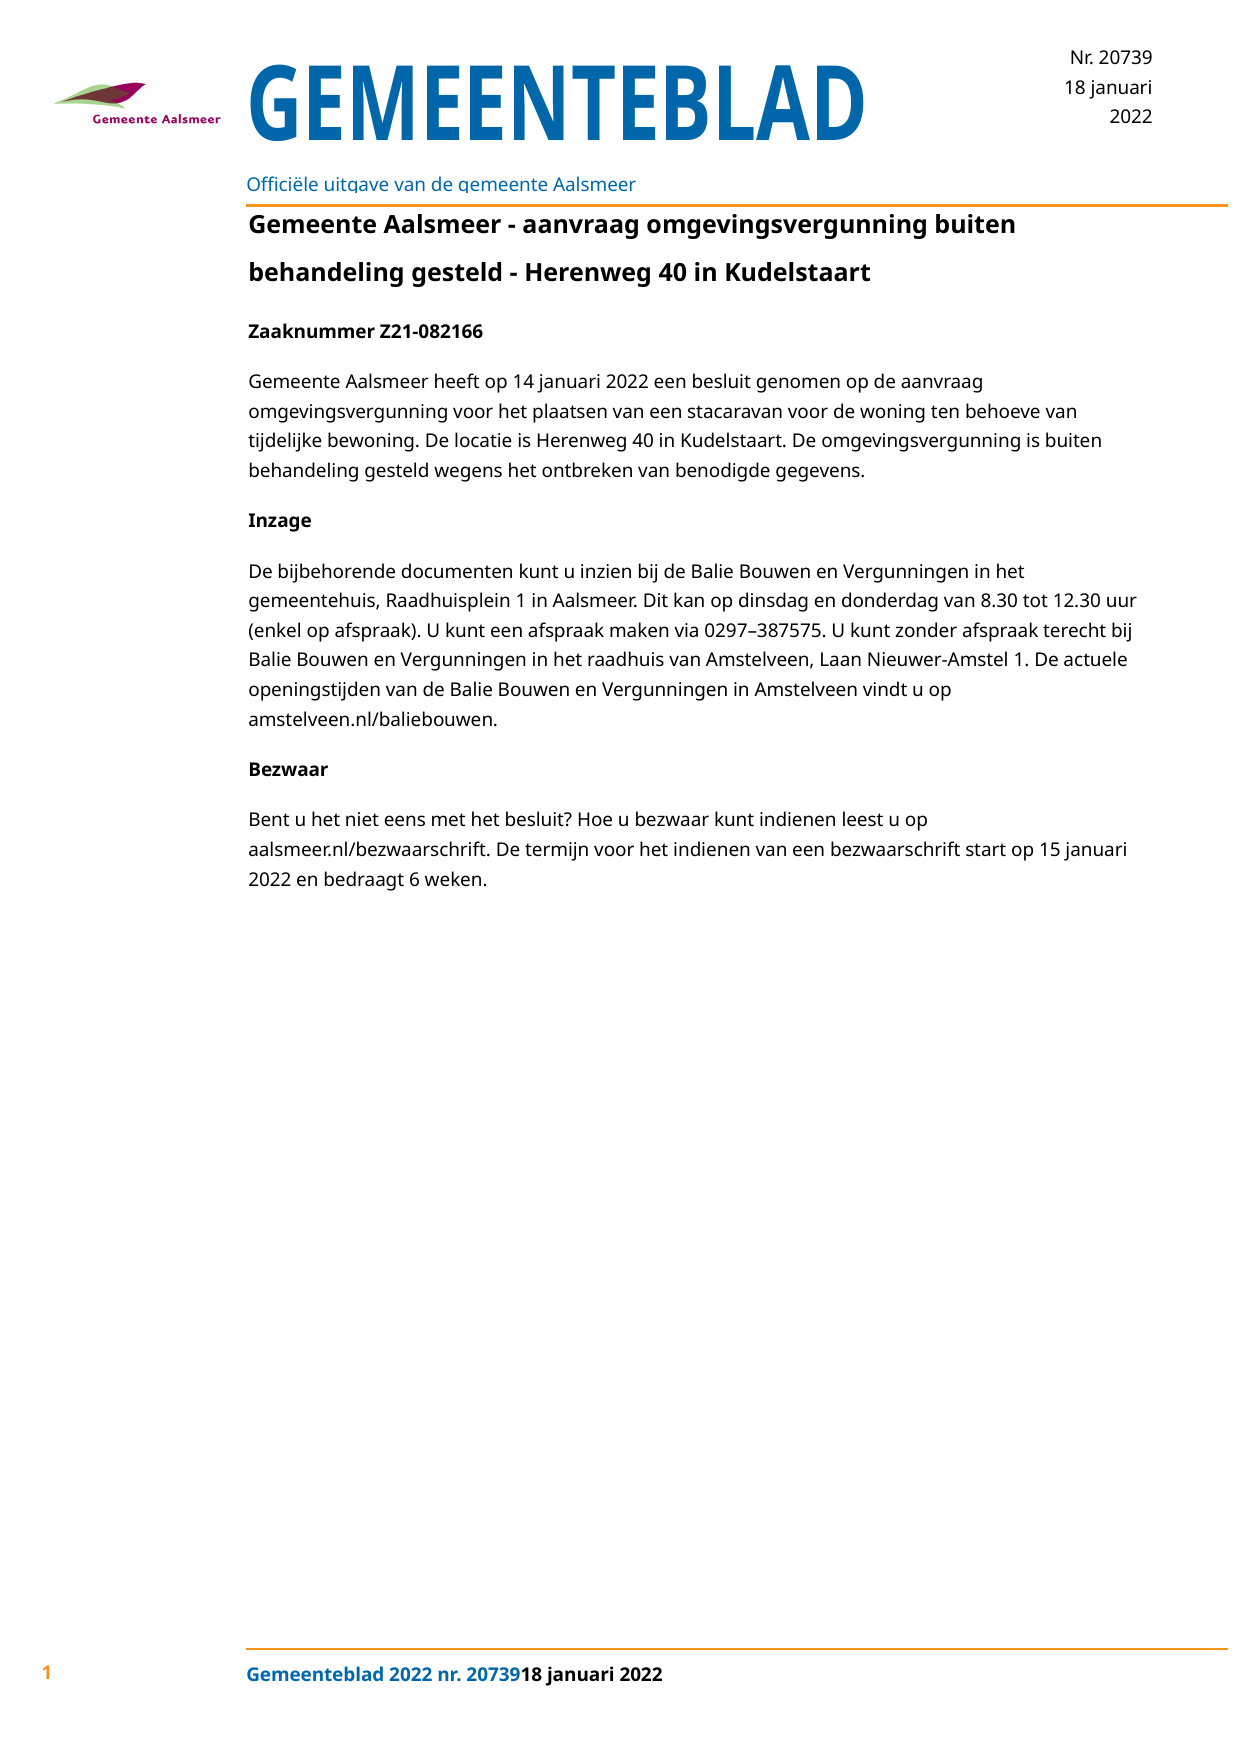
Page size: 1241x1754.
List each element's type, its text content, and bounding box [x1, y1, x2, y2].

text Bezwaar [248, 756, 1152, 782]
text De bijbehorende documenten kunt u inzien bij de Balie Bouwen en Vergunningen in het gemeentehuis, Raadhuisplein 1 in Aalsmeer. Dit kan op dinsdag en donderdag van 8.30 tot 12.30 uur (enkel op afspraak). U kunt een afspraak maken via 0297–387575. U kunt zonder afspraak terecht bij Balie Bouwen en Vergunningen in het raadhuis van Amstelveen, Laan Nieuwer-Amstel 1. De actuele openingstijden van de Balie Bouwen en Vergunningen in Amstelveen vindt u op amstelveen.nl/baliebouwen. [248, 558, 1152, 732]
text Gemeente Aalsmeer - aanvraag omgevingsvergunning buiten behandeling gesteld - Herenweg 40 in Kudelstaart [248, 207, 1152, 288]
text Gemeente Aalsmeer heeft op 14 januari 2022 een besluit genomen op de aanvraag omgevingsvergunning voor het plaatsen van een stacaravan voor de woning ten behoeve van tijdelijke bewoning. De locatie is Herenweg 40 in Kudelstaart. De omgevingsvergunning is buiten behandeling gesteld wegens het ontbreken van benodigde gegevens. [248, 368, 1152, 483]
text Bent u het niet eens met het besluit? Hoe u bezwaar kunt indienen leest u op aalsmeer.nl/bezwaarschrift. De termijn voor het indienen van een bezwaarschrift start op 15 januari 2022 en bedraagt 6 weken. [248, 807, 1152, 892]
text Inzage [248, 507, 1152, 533]
picture [41, 47, 231, 172]
text Zaaknummer Z21-082166 [248, 318, 1152, 344]
